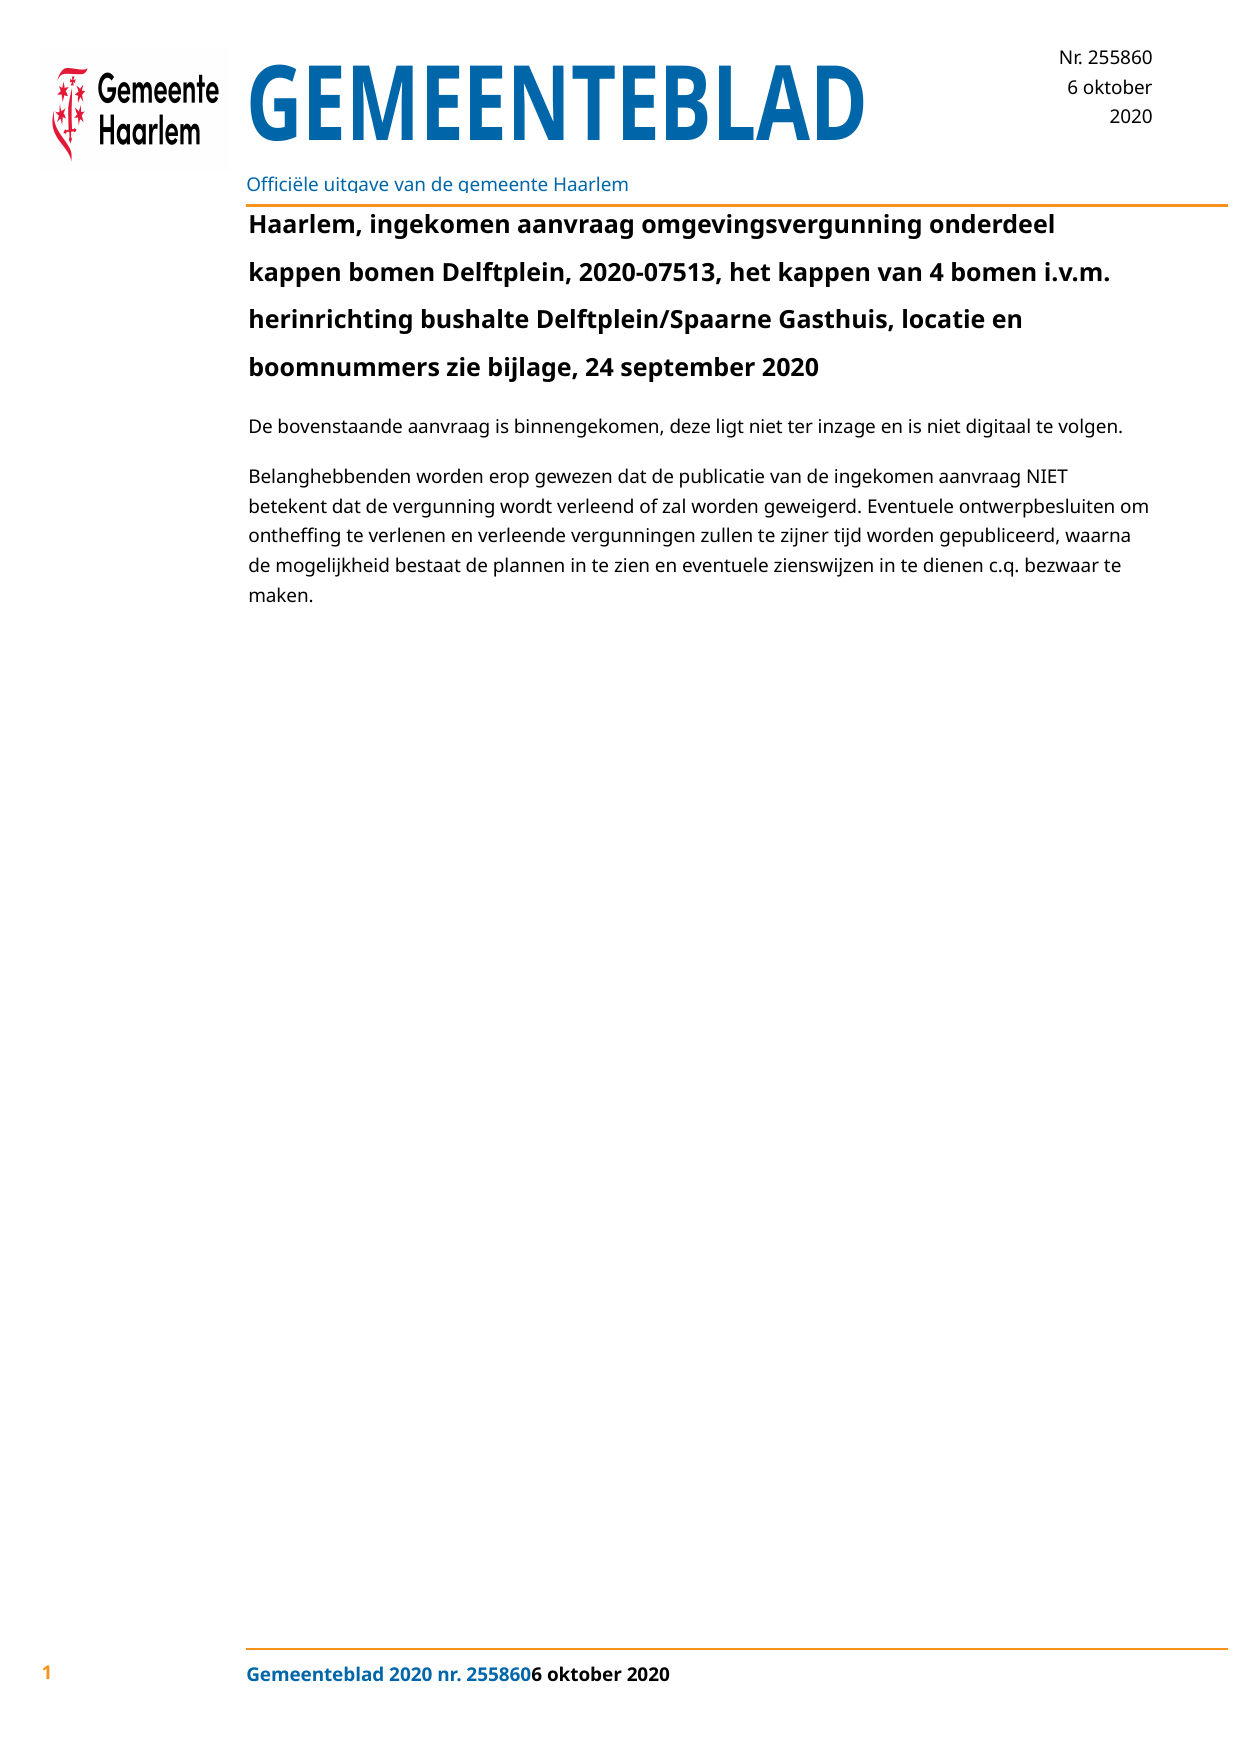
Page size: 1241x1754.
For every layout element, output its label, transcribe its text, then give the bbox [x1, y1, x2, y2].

text Haarlem, ingekomen aanvraag omgevingsvergunning onderdeel kappen bomen Delftplein, 2020-07513, het kappen van 4 bomen i.v.m. herinrichting bushalte Delftplein/Spaarne Gasthuis, locatie en boomnummers zie bijlage, 24 september 2020 [248, 207, 1152, 384]
text De bovenstaande aanvraag is binnengekomen, deze ligt niet ter inzage en is niet digitaal te volgen. [248, 413, 1152, 439]
picture [41, 47, 231, 172]
text Belanghebbenden worden erop gewezen dat de publicatie van de ingekomen aanvraag NIET betekent dat de vergunning wordt verleend of zal worden geweigerd. Eventuele ontwerpbesluiten om ontheffing te verlenen en verleende vergunningen zullen te zijner tijd worden gepubliceerd, waarna de mogelijkheid bestaat de plannen in te zien en eventuele zienswijzen in te dienen c.q. bezwaar te maken. [248, 463, 1152, 608]
